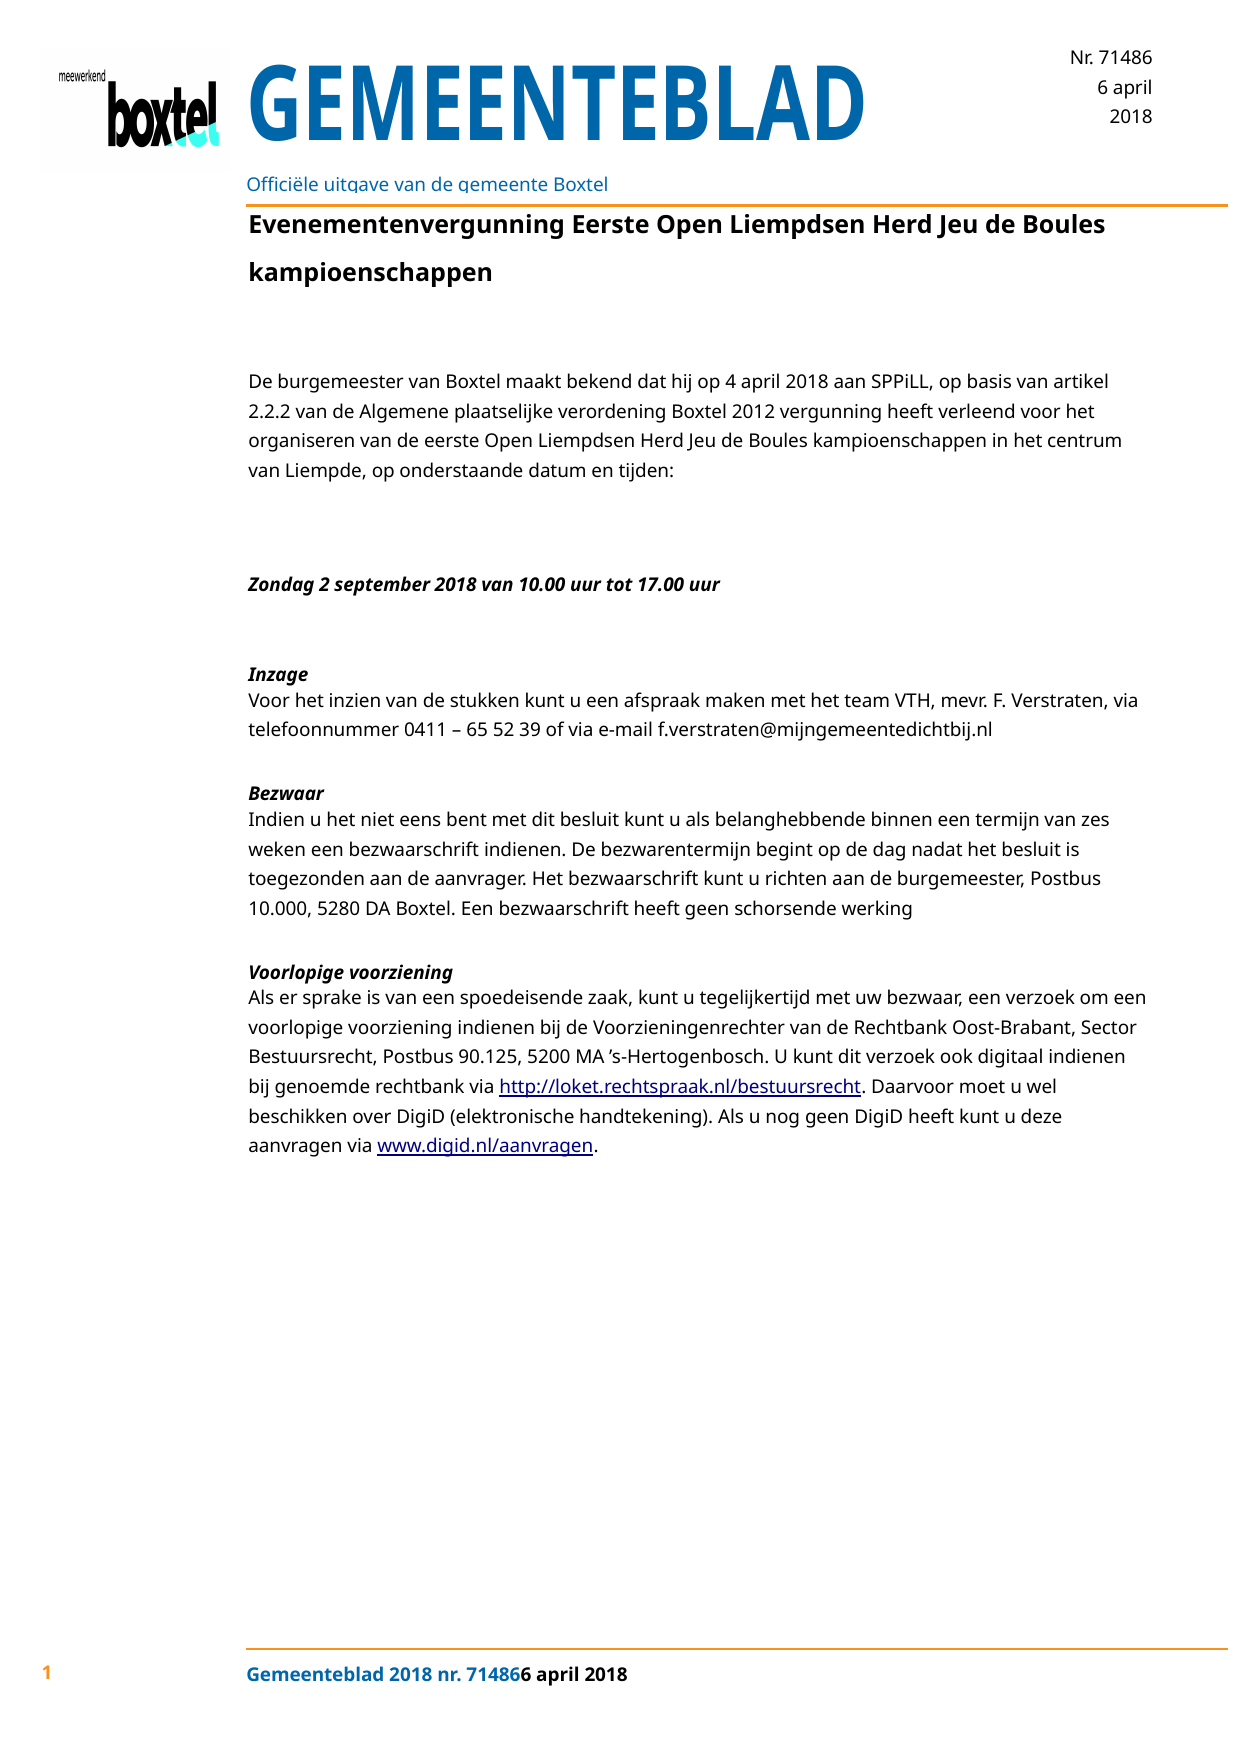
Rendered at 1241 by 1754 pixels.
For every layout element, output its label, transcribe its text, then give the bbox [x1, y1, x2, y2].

text Indien u het niet eens bent met dit besluit kunt u als belanghebbende binnen een termijn van zes weken een bezwaarschrift indienen. De bezwarentermijn begint op de dag nadat het besluit is toegezonden aan de aanvrager. Het bezwaarschrift kunt u richten aan de burgemeester, Postbus 10.000, 5280 DA Boxtel. Een bezwaarschrift heeft geen schorsende werking [248, 806, 1152, 921]
text Als er sprake is van een spoedeisende zaak, kunt u tegelijkertijd met uw bezwaar, een verzoek om een voorlopige voorziening indienen bij de Voorzieningenrechter van de Rechtbank Oost-Brabant, Sector Bestuursrecht, Postbus 90.125, 5200 MA ’s-Hertogenbosch. U kunt dit verzoek ook digitaal indienen bij genoemde rechtbank via http://loket.rechtspraak.nl/bestuursrecht. Daarvoor moet u wel beschikken over DigiD (elektronische handtekening). Als u nog geen DigiD heeft kunt u deze aanvragen via www.digid.nl/aanvragen. [248, 984, 1152, 1158]
text De burgemeester van Boxtel maakt bekend dat hij op 4 april 2018 aan SPPiLL, op basis van artikel 2.2.2 van de Algemene plaatselijke verordening Boxtel 2012 vergunning heeft verleend voor het organiseren van de eerste Open Liempdsen Herd Jeu de Boules kampioenschappen in het centrum van Liempde, op onderstaande datum en tijden: [248, 368, 1152, 483]
text Zondag 2 september 2018 van 10.00 uur tot 17.00 uur [248, 571, 1152, 597]
text Inzage [248, 661, 1152, 687]
text Voorlopige voorziening [248, 959, 1152, 984]
text Voor het inzien van de stukken kunt u een afspraak maken met het team VTH, mevr. F. Verstraten, via telefoonnummer 0411 – 65 52 39 of via e-mail f.verstraten@mijngemeentedichtbij.nl [248, 687, 1152, 742]
picture [41, 47, 231, 172]
text Evenementenvergunning Eerste Open Liempdsen Herd Jeu de Boules kampioenschappen [248, 207, 1152, 288]
text Bezwaar [248, 780, 1152, 806]
